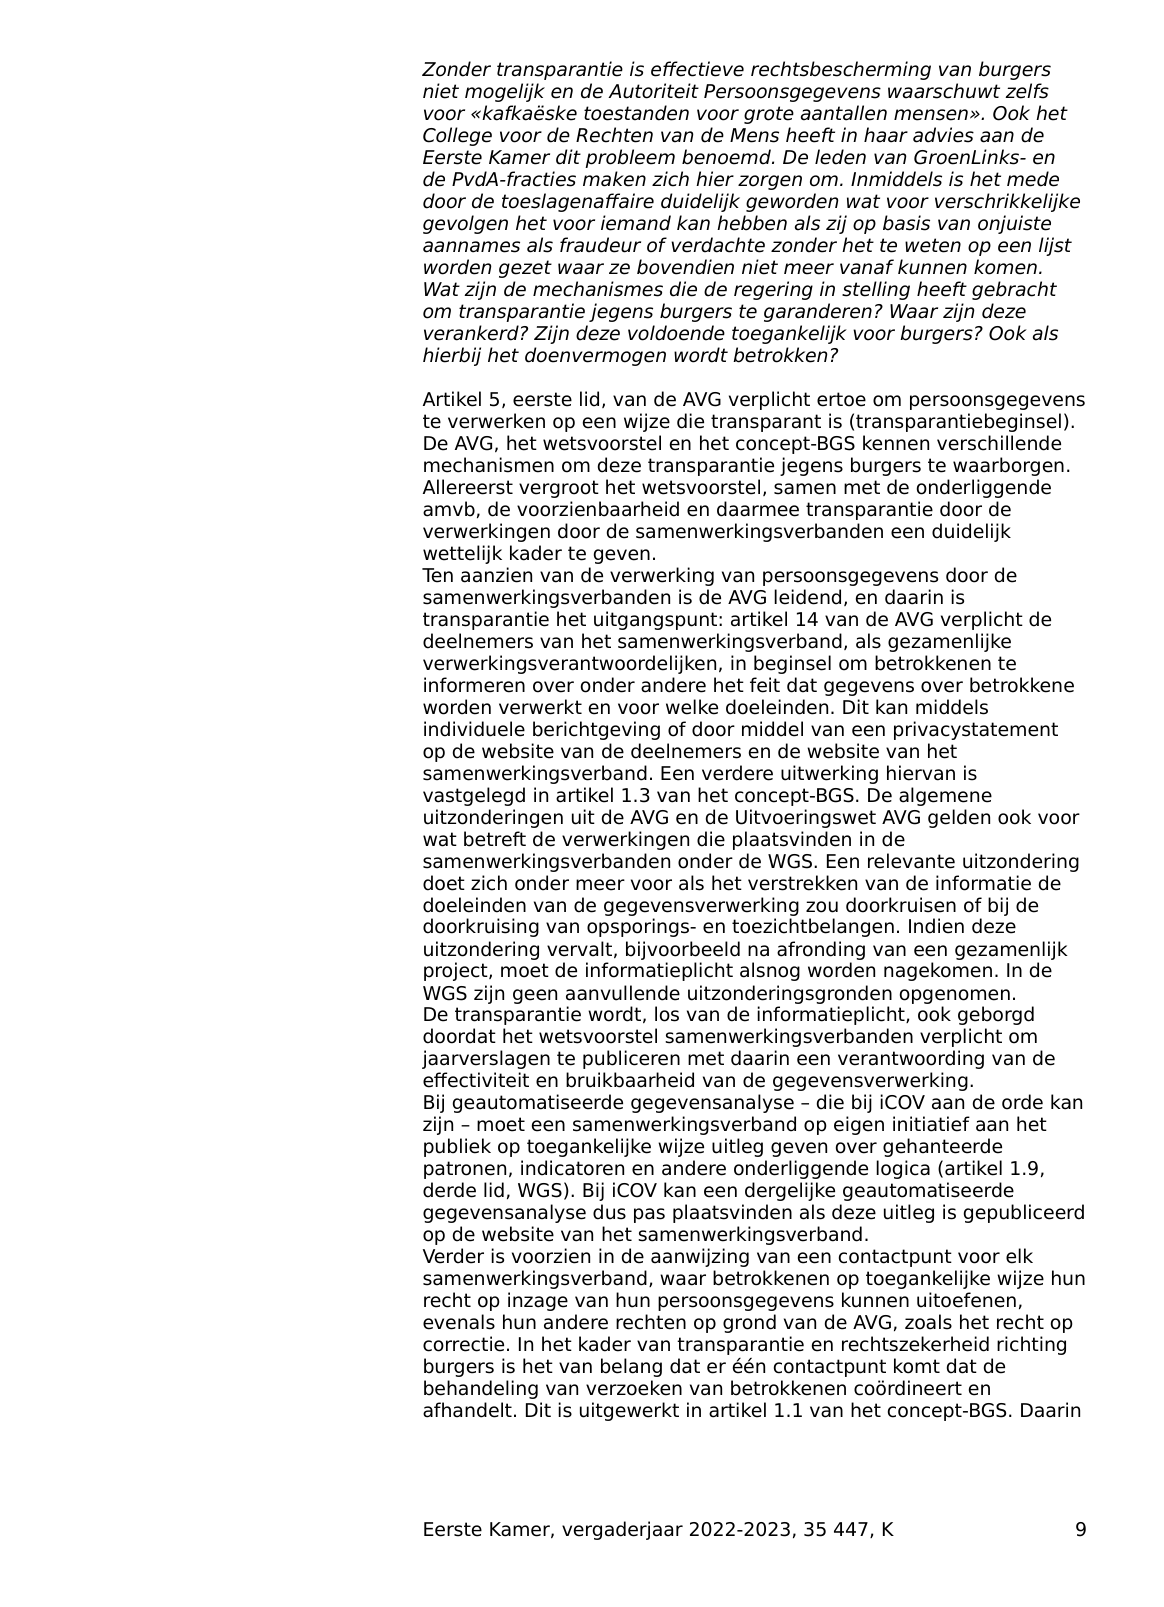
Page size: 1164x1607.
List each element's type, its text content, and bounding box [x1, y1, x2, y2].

text Ten aanzien van de verwerking van persoonsgegevens door de samenwerkingsverbanden is de AVG leidend, en daarin is transparantie het uitgangspunt: artikel 14 van de AVG verplicht de deelnemers van het samenwerkingsverband, als gezamenlijke verwerkingsverantwoordelijken, in beginsel om betrokkenen te informeren over onder andere het feit dat gegevens over betrokkene worden verwerkt en voor welke doeleinden. Dit kan middels individuele berichtgeving of door middel van een privacystatement op de website van de deelnemers en de website van het samenwerkingsverband. Een verdere uitwerking hiervan is vastgelegd in artikel 1.3 van het concept-BGS. De algemene uitzonderingen uit de AVG en de Uitvoeringswet AVG gelden ook voor wat betreft de verwerkingen die plaatsvinden in de samenwerkingsverbanden onder de WGS. Een relevante uitzondering doet zich onder meer voor als het verstrekken van de informatie de doeleinden van de gegevensverwerking zou doorkruisen of bij de doorkruising van opsporings- en toezichtbelangen. Indien deze uitzondering vervalt, bijvoorbeeld na afronding van een gezamenlijk project, moet de informatieplicht alsnog worden nagekomen. In de WGS zijn geen aanvullende uitzonderingsgronden opgenomen. [422, 565, 1087, 1004]
text Bij geautomatiseerde gegevensanalyse – die bij iCOV aan de orde kan zijn – moet een samenwerkingsverband op eigen initiatief aan het publiek op toegankelijke wijze uitleg geven over gehanteerde patronen, indicatoren en andere onderliggende logica (artikel 1.9, derde lid, WGS). Bij iCOV kan een dergelijke geautomatiseerde gegevensanalyse dus pas plaatsvinden als deze uitleg is gepubliceerd op de website van het samenwerkingsverband. [422, 1092, 1087, 1246]
text De transparantie wordt, los van de informatieplicht, ook geborgd doordat het wetsvoorstel samenwerkingsverbanden verplicht om jaarverslagen te publiceren met daarin een verantwoording van de effectiviteit en bruikbaarheid van de gegevensverwerking. [422, 1004, 1087, 1092]
text Artikel 5, eerste lid, van de AVG verplicht ertoe om persoonsgegevens te verwerken op een wijze die transparant is (transparantiebeginsel). De AVG, het wetsvoorstel en het concept-BGS kennen verschillende mechanismen om deze transparantie jegens burgers te waarborgen. [422, 389, 1087, 477]
text Allereerst vergroot het wetsvoorstel, samen met de onderliggende amvb, de voorzienbaarheid en daarmee transparantie door de verwerkingen door de samenwerkingsverbanden een duidelijk wettelijk kader te geven. [422, 477, 1087, 565]
text Zonder transparantie is effectieve rechtsbescherming van burgers niet mogelijk en de Autoriteit Persoonsgegevens waarschuwt zelfs voor «kafkaëske toestanden voor grote aantallen mensen». Ook het College voor de Rechten van de Mens heeft in haar advies aan de Eerste Kamer dit probleem benoemd. De leden van GroenLinks- en de PvdA-fracties maken zich hier zorgen om. Inmiddels is het mede door de toeslagenaffaire duidelijk geworden wat voor verschrikkelijke gevolgen het voor iemand kan hebben als zij op basis van onjuiste aannames als fraudeur of verdachte zonder het te weten op een lijst worden gezet waar ze bovendien niet meer vanaf kunnen komen. Wat zijn de mechanismes die de regering in stelling heeft gebracht om transparantie jegens burgers te garanderen? Waar zijn deze verankerd? Zijn deze voldoende toegankelijk voor burgers? Ook als hierbij het doenvermogen wordt betrokken? [422, 59, 1087, 367]
text Verder is voorzien in de aanwijzing van een contactpunt voor elk samenwerkingsverband, waar betrokkenen op toegankelijke wijze hun recht op inzage van hun persoonsgegevens kunnen uitoefenen, evenals hun andere rechten op grond van de AVG, zoals het recht op correctie. In het kader van transparantie en rechtszekerheid richting burgers is het van belang dat er één contactpunt komt dat de behandeling van verzoeken van betrokkenen coördineert en afhandelt. Dit is uitgewerkt in artikel 1.1 van het concept-BGS. Daarin [422, 1246, 1087, 1422]
